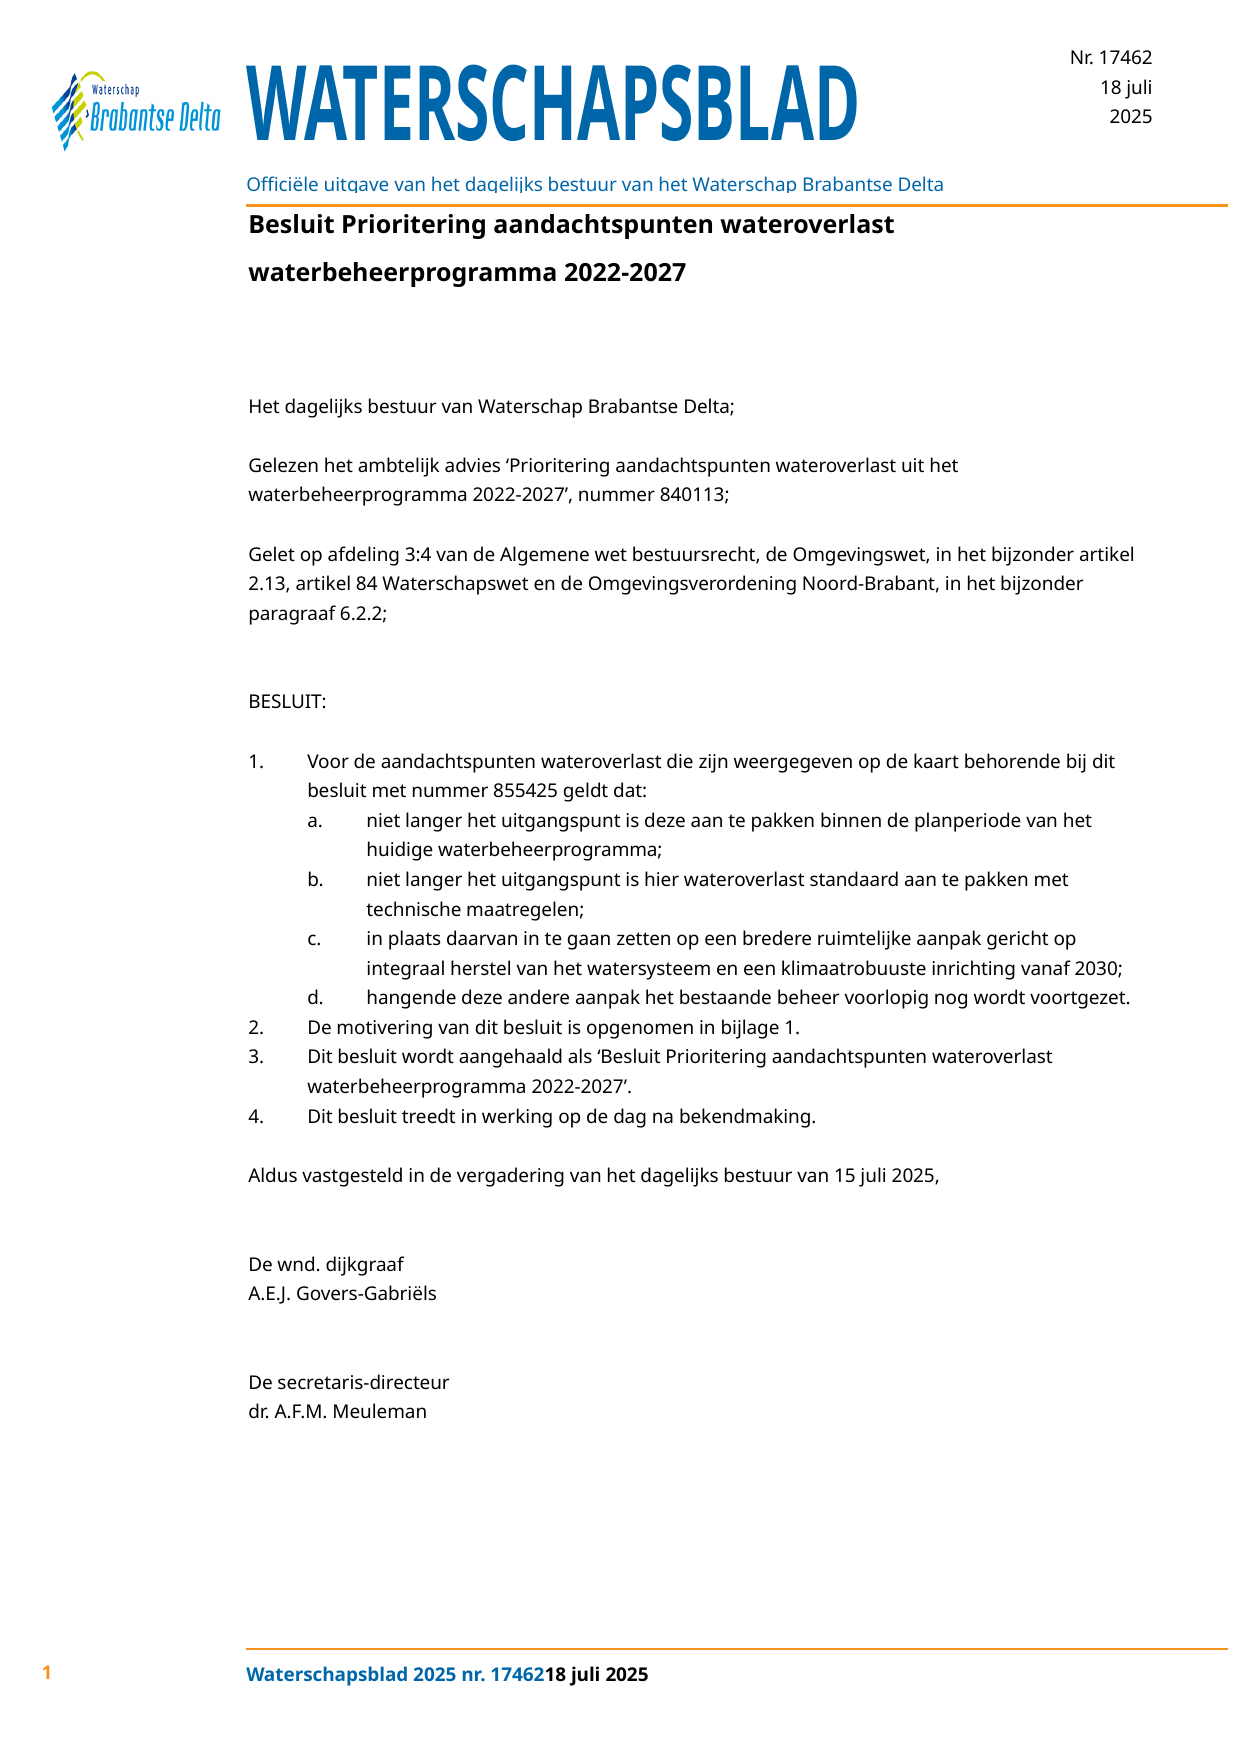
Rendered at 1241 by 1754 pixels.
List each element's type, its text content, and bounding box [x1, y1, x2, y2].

text De wnd. dijkgraaf [248, 1251, 1152, 1277]
text Het dagelijks bestuur van Waterschap Brabantse Delta; [248, 393, 1152, 419]
list Dit besluit wordt aangehaald als ‘Besluit Prioritering aandachtspunten wateroverlast waterbeheerprogramma 2022-2027’. [248, 1044, 1152, 1099]
list niet langer het uitgangspunt is hier wateroverlast standaard aan te pakken met technische maatregelen; [307, 866, 1152, 922]
text Aldus vastgesteld in de vergadering van het dagelijks bestuur van 15 juli 2025, [248, 1162, 1152, 1188]
list De motivering van dit besluit is opgenomen in bijlage 1. [248, 1014, 1152, 1040]
list Voor de aandachtspunten wateroverlast die zijn weergegeven op de kaart behorende bij dit besluit met nummer 855425 geldt dat: [248, 748, 1152, 803]
text A.E.J. Govers-Gabriëls [248, 1280, 1152, 1306]
text Besluit Prioritering aandachtspunten wateroverlast waterbeheerprogramma 2022-2027 [248, 207, 1152, 288]
text Gelet op afdeling 3:4 van de Algemene wet bestuursrecht, de Omgevingswet, in het bijzonder artikel 2.13, artikel 84 Waterschapswet en de Omgevingsverordening Noord-Brabant, in het bijzonder paragraaf 6.2.2; [248, 541, 1152, 626]
list Dit besluit treedt in werking op de dag na bekendmaking. [248, 1103, 1152, 1129]
text De secretaris-directeur [248, 1369, 1152, 1395]
text BESLUIT: [248, 689, 1152, 714]
text Gelezen het ambtelijk advies ‘Prioritering aandachtspunten wateroverlast uit het waterbeheerprogramma 2022-2027’, nummer 840113; [248, 452, 1152, 507]
list niet langer het uitgangspunt is deze aan te pakken binnen de planperiode van het huidige waterbeheerprogramma; [307, 807, 1152, 862]
list in plaats daarvan in te gaan zetten op een bredere ruimtelijke aanpak gericht op integraal herstel van het watersysteem en een klimaatrobuuste inrichting vanaf 2030; [307, 925, 1152, 981]
list hangende deze andere aanpak het bestaande beheer voorlopig nog wordt voortgezet. [307, 984, 1152, 1010]
picture [41, 47, 231, 172]
text dr. A.F.M. Meuleman [248, 1399, 1152, 1424]
